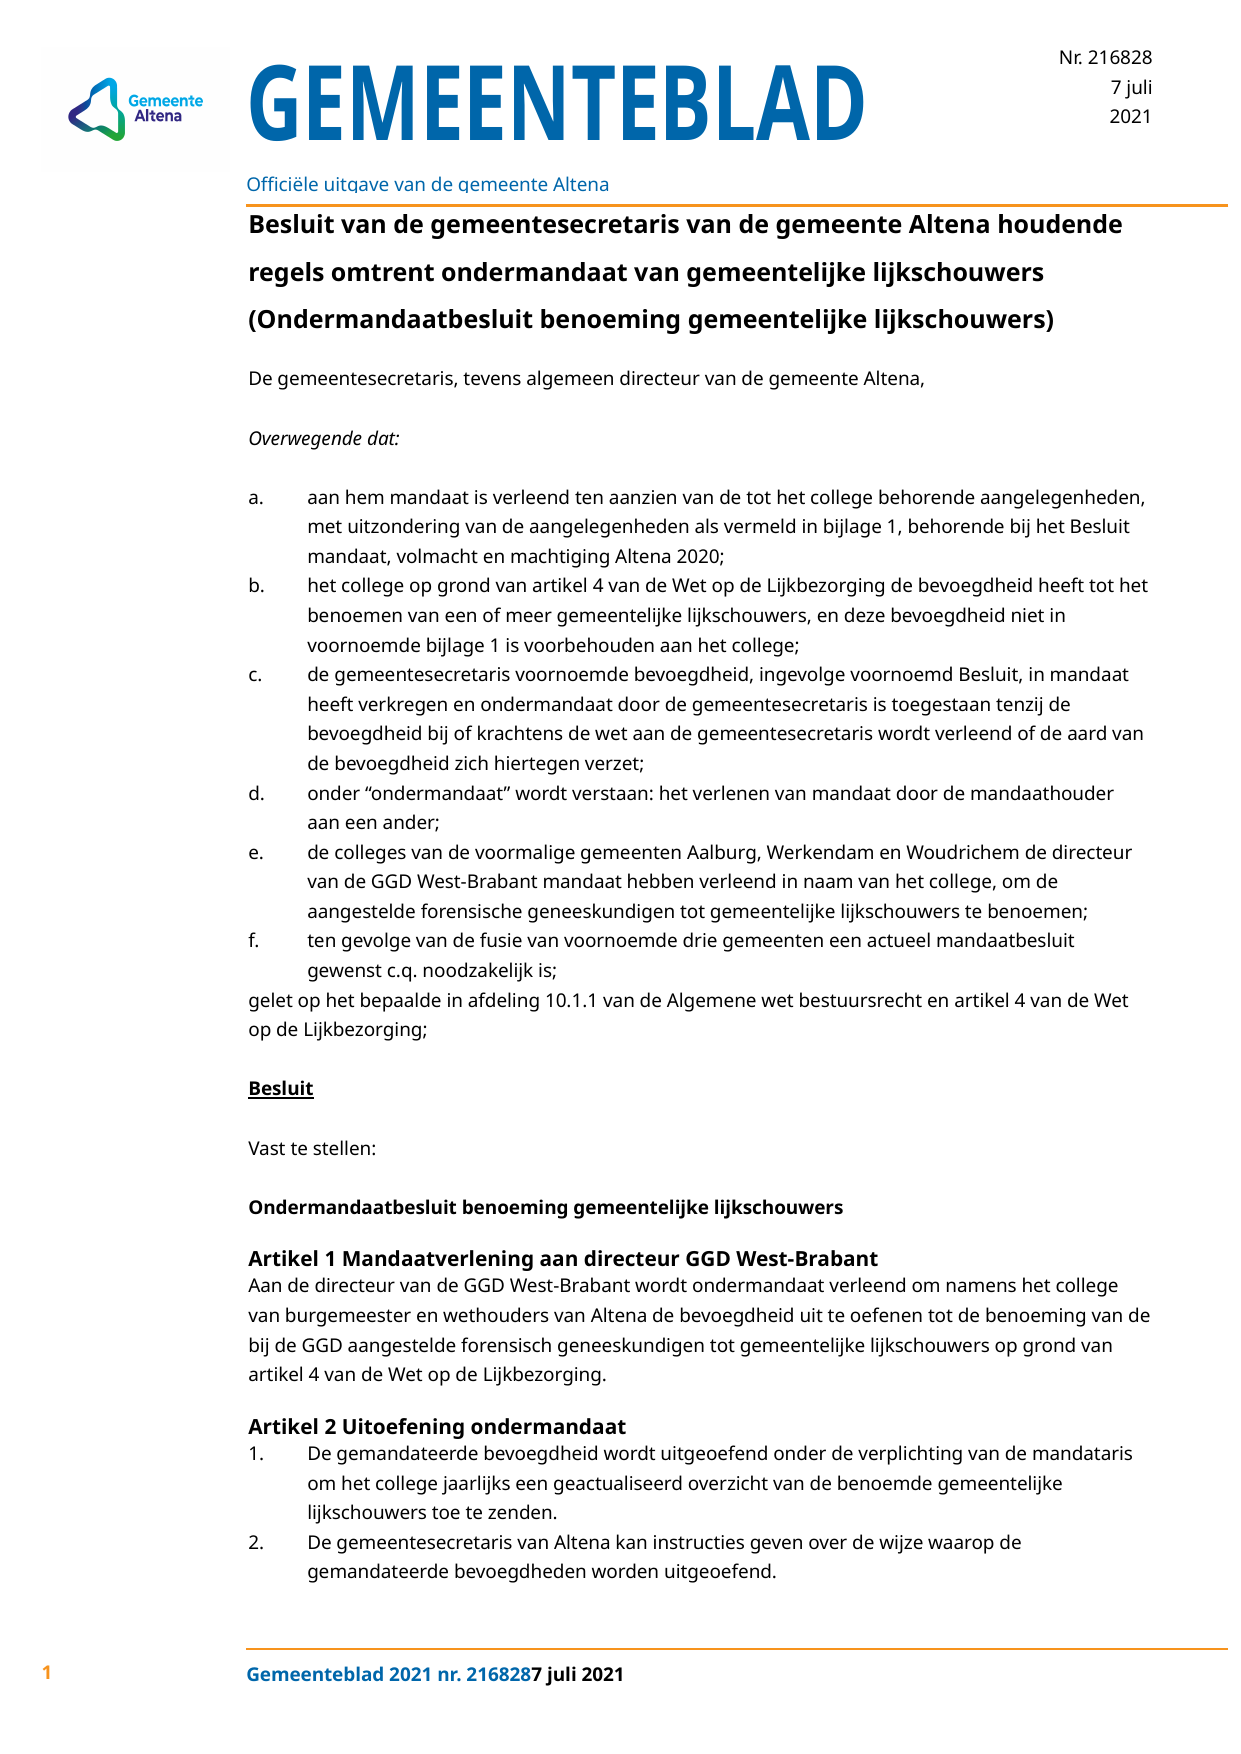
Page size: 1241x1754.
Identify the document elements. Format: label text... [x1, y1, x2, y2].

text gelet op het bepaalde in afdeling 10.1.1 van de Algemene wet bestuursrecht en artikel 4 van de Wet op de Lijkbezorging; [248, 987, 1152, 1042]
list onder “ondermandaat” wordt verstaan: het verlenen van mandaat door de mandaathouder aan een ander; [248, 780, 1152, 835]
text De gemeentesecretaris, tevens algemeen directeur van de gemeente Altena, [248, 366, 1152, 391]
text Artikel 1 Mandaatverlening aan directeur GGD West-Brabant [248, 1244, 1152, 1273]
list De gemandateerde bevoegdheid wordt uitgeoefend onder de verplichting van de mandataris om het college jaarlijks een geactualiseerd overzicht van de benoemde gemeentelijke lijkschouwers toe te zenden. [248, 1440, 1152, 1525]
list de colleges van de voormalige gemeenten Aalburg, Werkendam en Woudrichem de directeur van de GGD West-Brabant mandaat hebben verleend in naam van het college, om de aangestelde forensische geneeskundigen tot gemeentelijke lijkschouwers te benoemen; [248, 839, 1152, 924]
list het college op grond van artikel 4 van de Wet op de Lijkbezorging de bevoegdheid heeft tot het benoemen van een of meer gemeentelijke lijkschouwers, en deze bevoegdheid niet in voornoemde bijlage 1 is voorbehouden aan het college; [248, 573, 1152, 657]
list de gemeentesecretaris voornoemde bevoegdheid, ingevolge voornoemd Besluit, in mandaat heeft verkregen en ondermandaat door de gemeentesecretaris is toegestaan tenzij de bevoegdheid bij of krachtens de wet aan de gemeentesecretaris wordt verleend of de aard van de bevoegdheid zich hiertegen verzet; [248, 661, 1152, 776]
list De gemeentesecretaris van Altena kan instructies geven over de wijze waarop de gemandateerde bevoegdheden worden uitgeoefend. [248, 1529, 1152, 1584]
text Besluit [248, 1076, 1152, 1101]
text Aan de directeur van de GGD West-Brabant wordt ondermandaat verleend om namens het college van burgemeester en wethouders van Altena de bevoegdheid uit te oefenen tot de benoeming van de bij de GGD aangestelde forensisch geneeskundigen tot gemeentelijke lijkschouwers op grond van artikel 4 van de Wet op de Lijkbezorging. [248, 1273, 1152, 1387]
picture [41, 47, 231, 172]
text Besluit van de gemeentesecretaris van de gemeente Altena houdende regels omtrent ondermandaat van gemeentelijke lijkschouwers (Ondermandaatbesluit benoeming gemeentelijke lijkschouwers) [248, 207, 1152, 336]
text Overwegende dat: [248, 425, 1152, 450]
list ten gevolge van de fusie van voornoemde drie gemeenten een actueel mandaatbesluit gewenst c.q. noodzakelijk is; [248, 928, 1152, 983]
list aan hem mandaat is verleend ten aanzien van de tot het college behorende aangelegenheden, met uitzondering van de aangelegenheden als vermeld in bijlage 1, behorende bij het Besluit mandaat, volmacht en machtiging Altena 2020; [248, 484, 1152, 569]
text Artikel 2 Uitoefening ondermandaat [248, 1412, 1152, 1440]
text Ondermandaatbesluit benoeming gemeentelijke lijkschouwers [248, 1194, 1152, 1219]
text Vast te stellen: [248, 1135, 1152, 1160]
